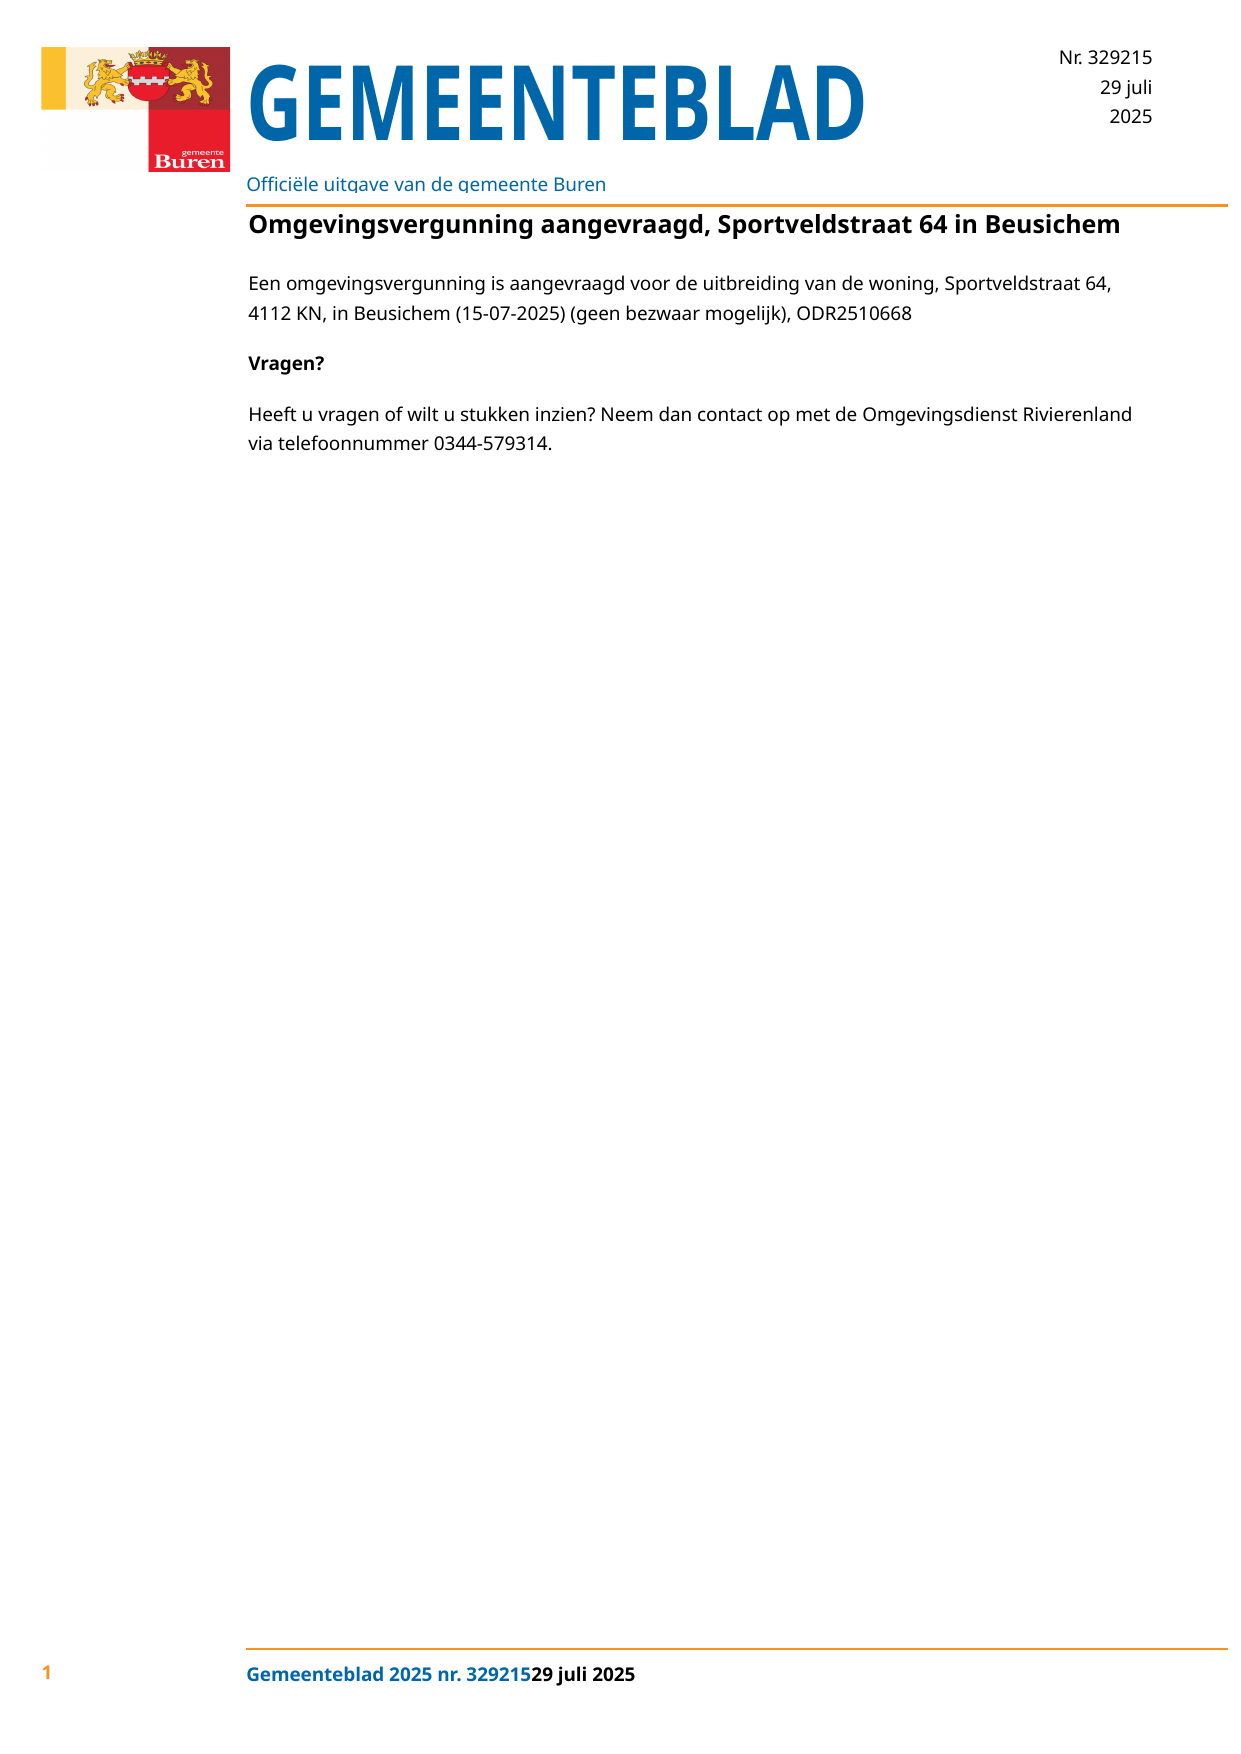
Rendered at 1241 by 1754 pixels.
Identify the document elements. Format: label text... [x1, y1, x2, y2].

text Vragen? [248, 350, 1152, 376]
text Omgevingsvergunning aangevraagd, Sportveldstraat 64 in Beusichem [248, 207, 1152, 241]
picture [41, 47, 231, 172]
text Heeft u vragen of wilt u stukken inzien? Neem dan contact op met de Omgevingsdienst Rivierenland via telefoonnummer 0344-579314. [248, 401, 1152, 456]
text Een omgevingsvergunning is aangevraagd voor de uitbreiding van de woning, Sportveldstraat 64, 4112 KN, in Beusichem (15-07-2025) (geen bezwaar mogelijk), ODR2510668 [248, 270, 1152, 326]
